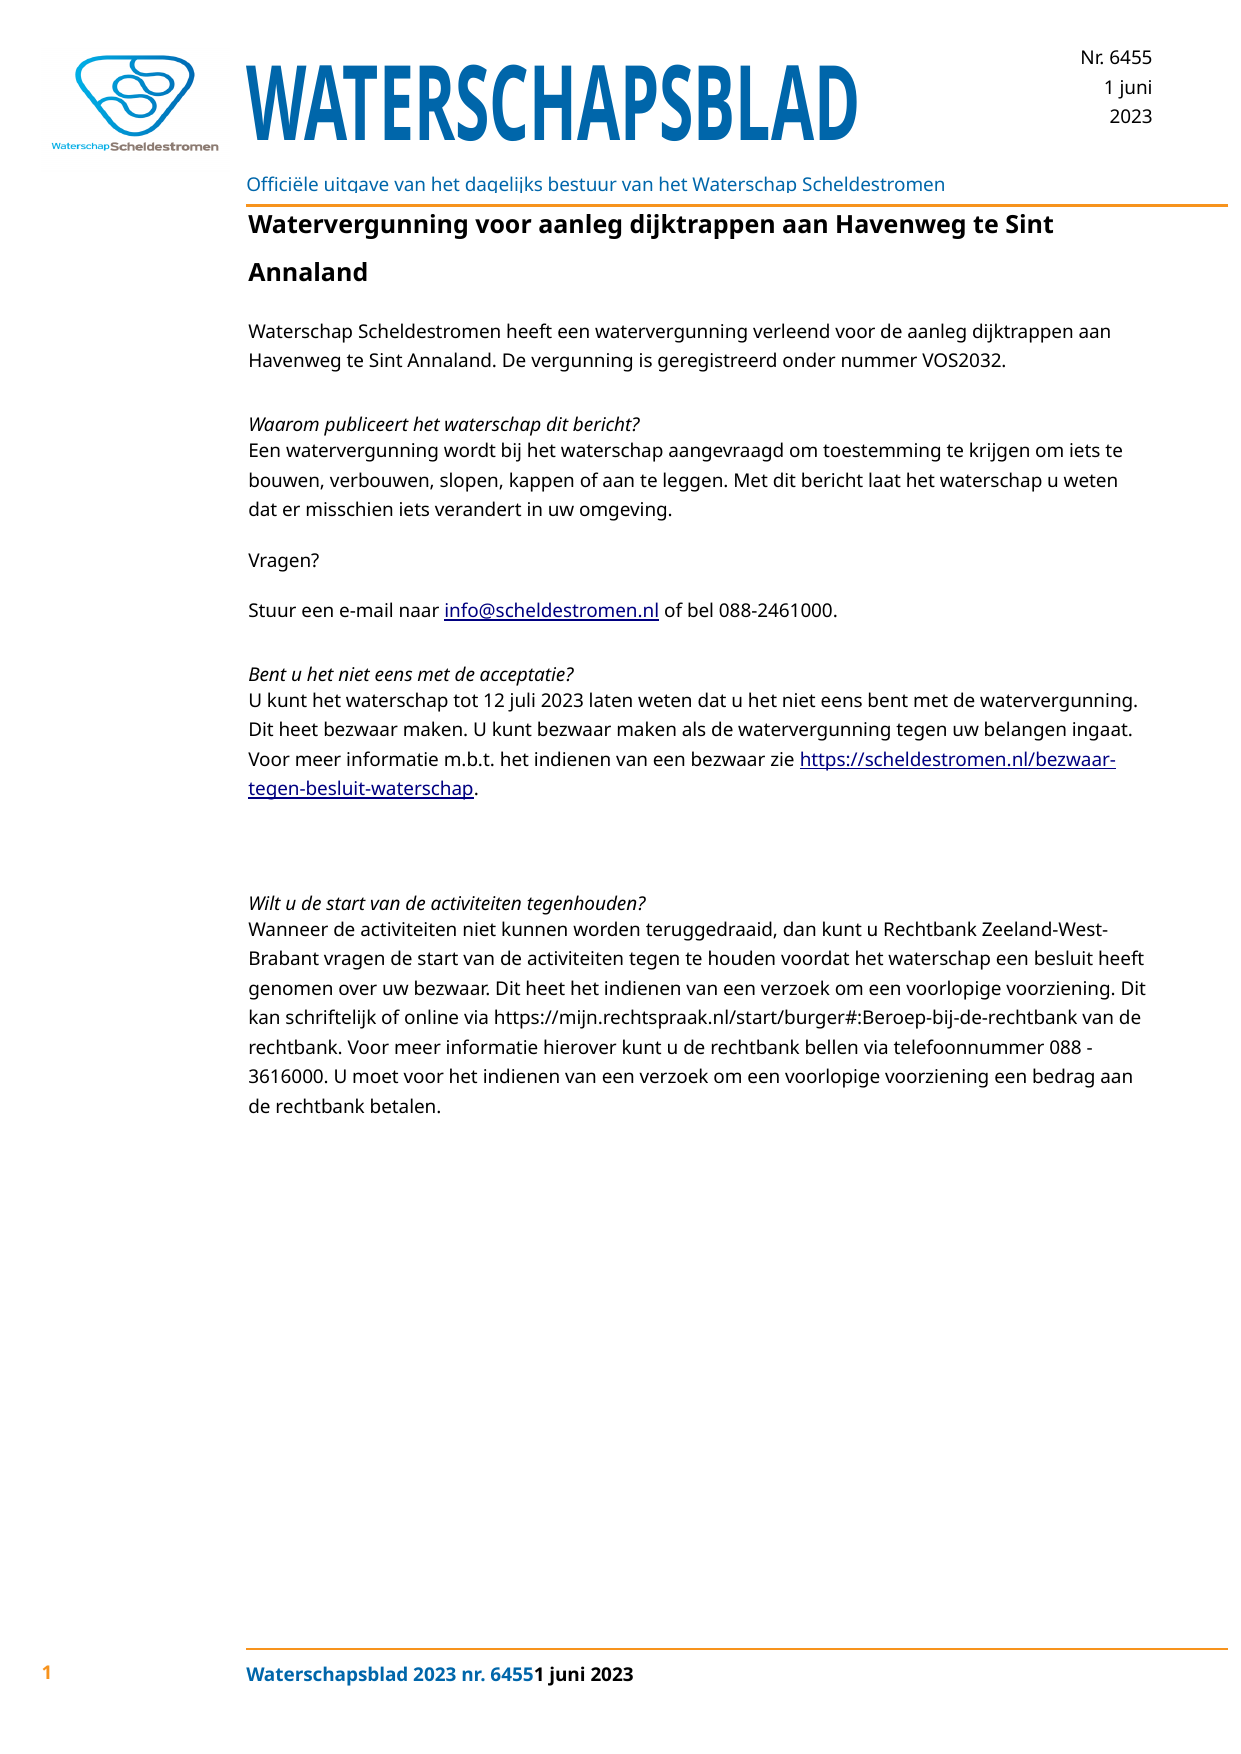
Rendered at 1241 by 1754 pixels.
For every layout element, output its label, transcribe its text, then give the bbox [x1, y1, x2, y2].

picture [41, 47, 231, 172]
text Watervergunning voor aanleg dijktrappen aan Havenweg te Sint Annaland [248, 207, 1152, 288]
text Stuur een e-mail naar info@scheldestromen.nl of bel 088-2461000. [248, 597, 1152, 623]
text Een watervergunning wordt bij het waterschap aangevraagd om toestemming te krijgen om iets te bouwen, verbouwen, slopen, kappen of aan te leggen. Met dit bericht laat het waterschap u weten dat er misschien iets verandert in uw omgeving. [248, 437, 1152, 522]
text Vragen? [248, 547, 1152, 572]
text Bent u het niet eens met de acceptatie? [248, 661, 1152, 687]
text U kunt het waterschap tot 12 juli 2023 laten weten dat u het niet eens bent met de watervergunning. Dit heet bezwaar maken. U kunt bezwaar maken als de watervergunning tegen uw belangen ingaat. Voor meer informatie m.b.t. het indienen van een bezwaar zie https://scheldestromen.nl/bezwaar-tegen-besluit-waterschap. [248, 687, 1152, 801]
text Wanneer de activiteiten niet kunnen worden teruggedraaid, dan kunt u Rechtbank Zeeland-West-Brabant vragen de start van de activiteiten tegen te houden voordat het waterschap een besluit heeft genomen over uw bezwaar. Dit heet het indienen van een verzoek om een voorlopige voorziening. Dit kan schriftelijk of online via https://mijn.rechtspraak.nl/start/burger#:Beroep-bij-de-rechtbank van de rechtbank. Voor meer informatie hierover kunt u de rechtbank bellen via telefoonnummer 088 - 3616000. U moet voor het indienen van een verzoek om een voorlopige voorziening een bedrag aan de rechtbank betalen. [248, 916, 1152, 1119]
text Waterschap Scheldestromen heeft een watervergunning verleend voor de aanleg dijktrappen aan Havenweg te Sint Annaland. De vergunning is geregistreerd onder nummer VOS2032. [248, 318, 1152, 373]
text Wilt u de start van de activiteiten tegenhouden? [248, 890, 1152, 916]
text Waarom publiceert het waterschap dit bericht? [248, 411, 1152, 437]
